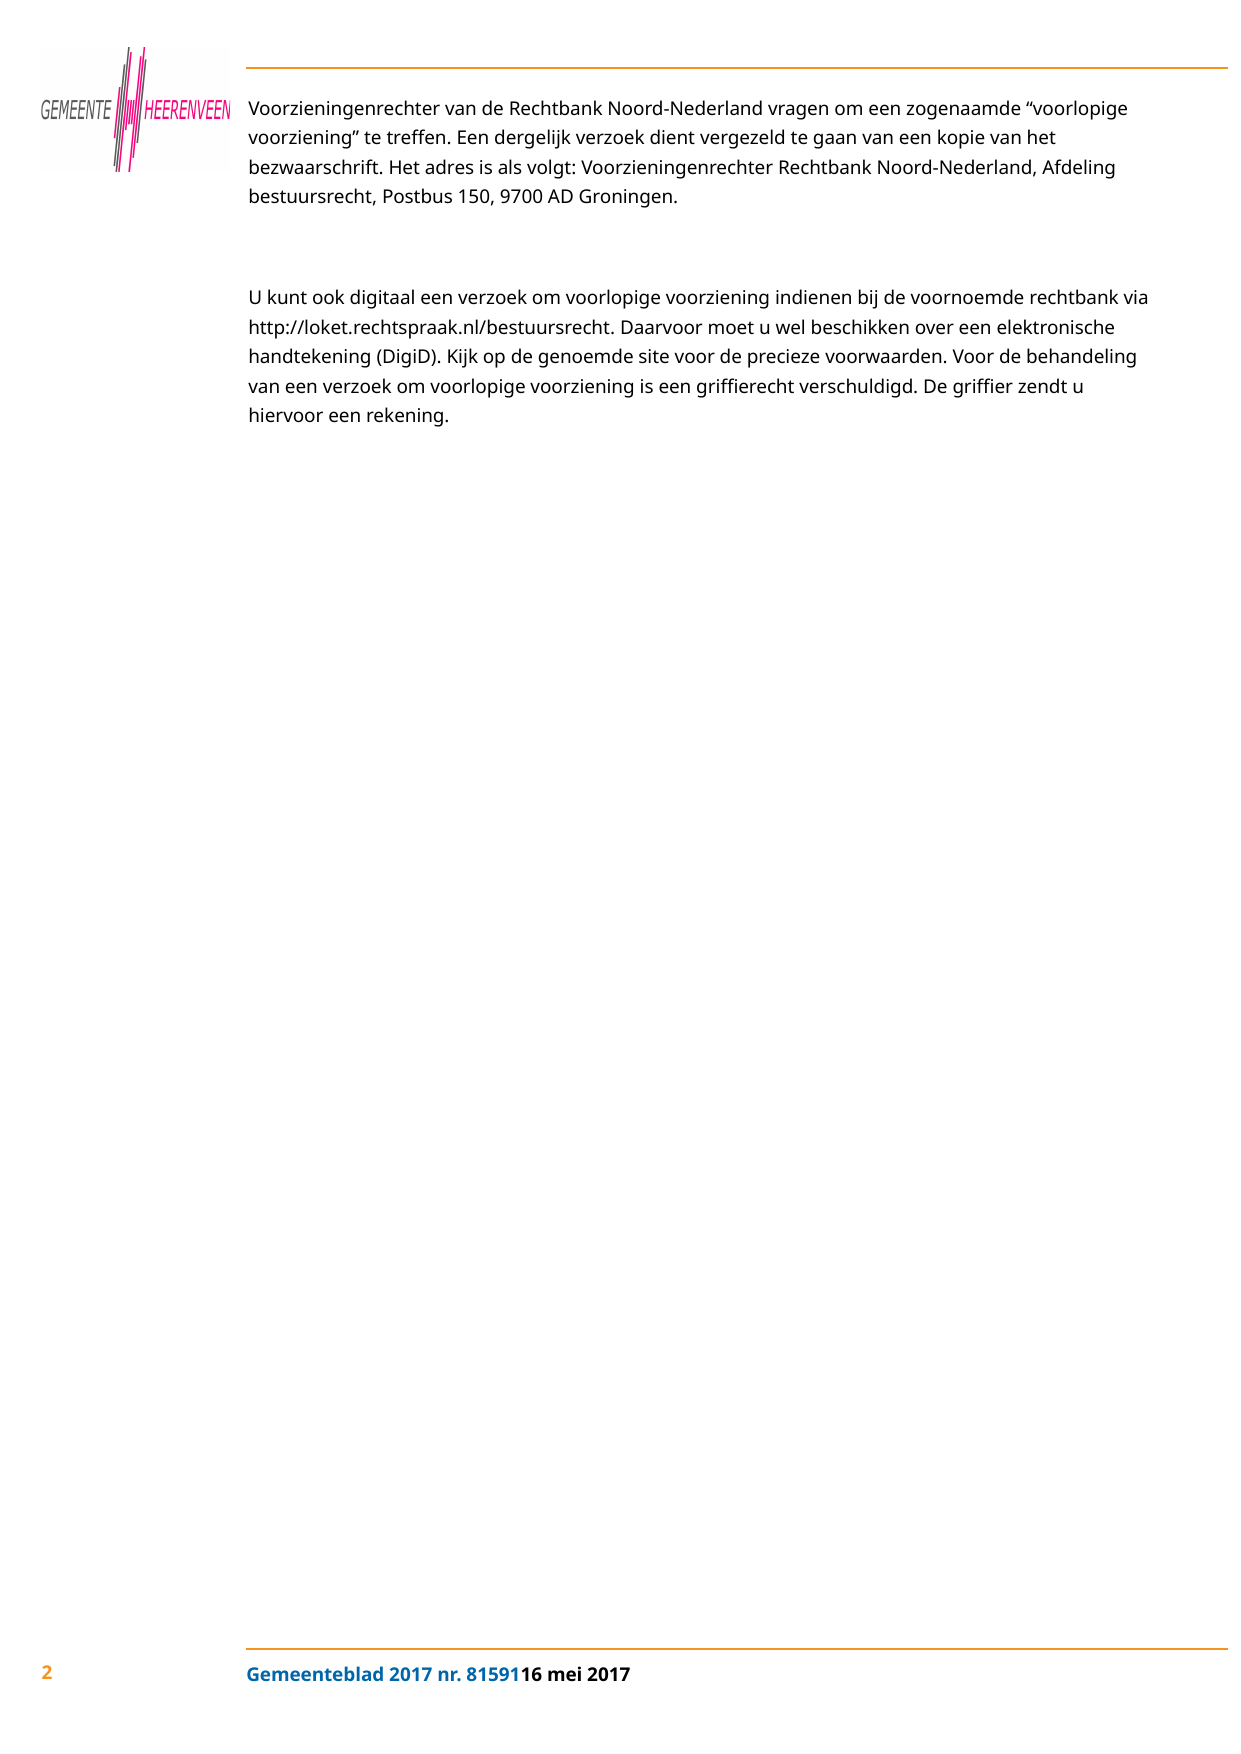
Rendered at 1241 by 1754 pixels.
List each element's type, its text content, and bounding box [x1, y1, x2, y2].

text Voorzieningenrechter van de Rechtbank Noord-Nederland vragen om een zogenaamde “voorlopige voorziening” te treffen. Een dergelijk verzoek dient vergezeld te gaan van een kopie van het bezwaarschrift. Het adres is als volgt: Voorzieningenrechter Rechtbank Noord-Nederland, Afdeling bestuursrecht, Postbus 150, 9700 AD Groningen. [248, 95, 1152, 209]
text U kunt ook digitaal een verzoek om voorlopige voorziening indienen bij de voornoemde rechtbank via http://loket.rechtspraak.nl/bestuursrecht. Daarvoor moet u wel beschikken over een elektronische handtekening (DigiD). Kijk op de genoemde site voor de precieze voorwaarden. Voor de behandeling van een verzoek om voorlopige voorziening is een griffierecht verschuldigd. De griffier zendt u hiervoor een rekening. [248, 284, 1152, 428]
picture [41, 47, 231, 172]
